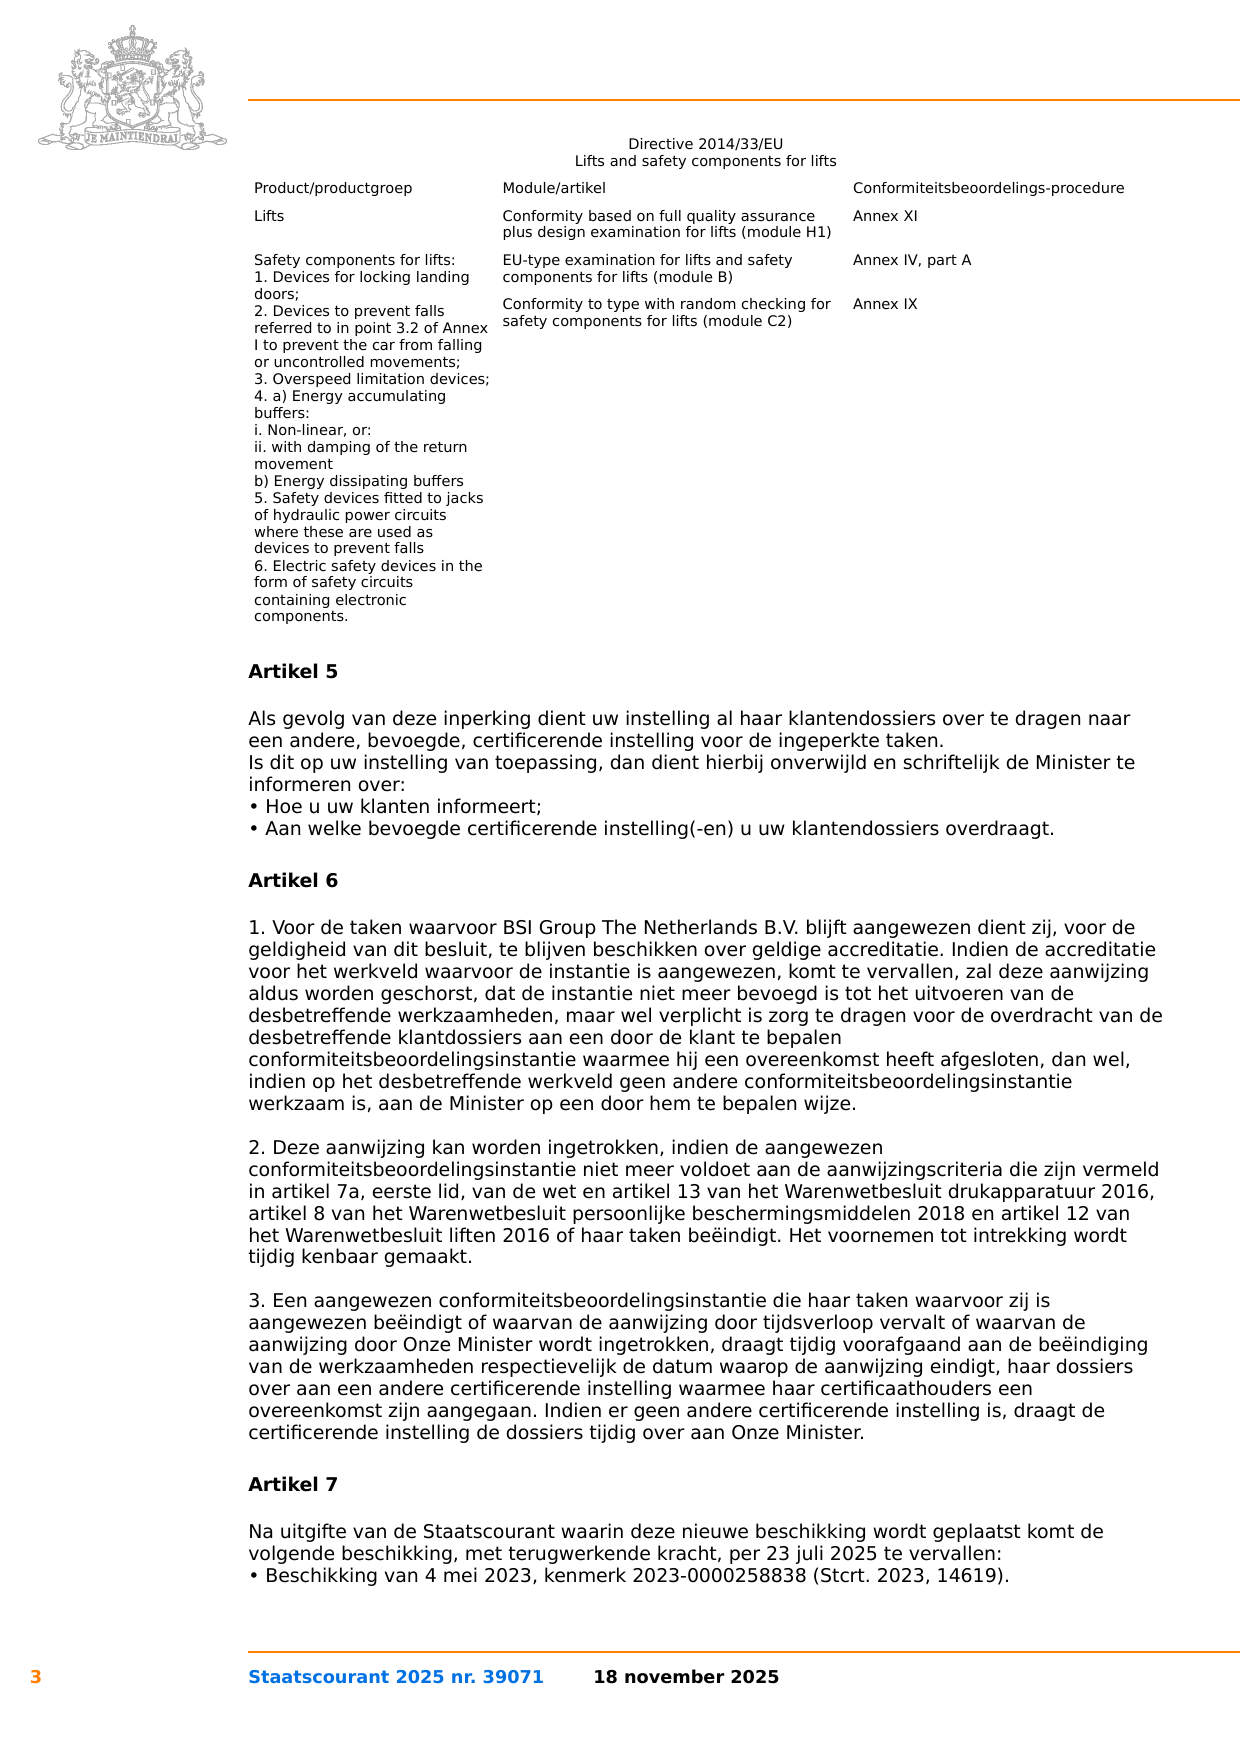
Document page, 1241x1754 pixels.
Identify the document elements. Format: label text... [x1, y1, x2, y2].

text • Beschikking van 4 mei 2023, kenmerk 2023-0000258838 (Stcrt. 2023, 14619). [248, 1565, 1163, 1587]
text Als gevolg van deze inperking dient uw instelling al haar klantendossiers over te dragen naar een andere, bevoegde, certificerende instelling voor de ingeperkte taken. [248, 708, 1163, 752]
table_cell Module/artikel [497, 175, 847, 202]
subtitle Artikel 5 [248, 661, 1163, 683]
picture [38, 25, 227, 150]
table_cell Safety components for lifts: 1. Devices for locking landing doors; 2. Devices to prevent falls referred to in point 3.2 of Annex I to prevent the car from falling or uncontrolled movements; 3. Overspeed limitation devices; 4. a) Energy accumulating buffers: i. Non-linear, or: ii. with damping of the return movement b) Energy dissipating buffers 5. Safety devices fitted to jacks of hydraulic power circuits where these are used as devices to prevent falls 6. Electric safety devices in the form of safety circuits containing electronic components. [249, 247, 496, 630]
table_cell Lifts [249, 203, 496, 246]
table_cell Conformiteitsbeoordelings-procedure [848, 175, 1163, 202]
table_cell Annex XI [848, 203, 1163, 246]
table_cell EU-type examination for lifts and safety components for lifts (module B) [497, 247, 847, 290]
text • Aan welke bevoegde certificerende instelling(-en) u uw klantendossiers overdraagt. [248, 818, 1163, 840]
table_cell Annex IV, part A [848, 247, 1163, 290]
subtitle Artikel 6 [248, 870, 1163, 892]
text • Hoe u uw klanten informeert; [248, 796, 1163, 818]
text 1. Voor de taken waarvoor BSI Group The Netherlands B.V. blijft aangewezen dient zij, voor de geldigheid van dit besluit, te blijven beschikken over geldige accreditatie. Indien de accreditatie voor het werkveld waarvoor de instantie is aangewezen, komt te vervallen, zal deze aanwijzing aldus worden geschorst, dat de instantie niet meer bevoegd is tot het uitvoeren van de desbetreffende werkzaamheden, maar wel verplicht is zorg te dragen voor de overdracht van de desbetreffende klantdossiers aan een door de klant te bepalen conformiteitsbeoordelingsinstantie waarmee hij een overeenkomst heeft afgesloten, dan wel, indien op het desbetreffende werkveld geen andere conformiteitsbeoordelingsinstantie werkzaam is, aan de Minister op een door hem te bepalen wijze. [248, 917, 1163, 1115]
subtitle Artikel 7 [248, 1474, 1163, 1496]
table_cell Annex IX [848, 291, 1163, 630]
text Na uitgifte van de Staatscourant waarin deze nieuwe beschikking wordt geplaatst komt de volgende beschikking, met terugwerkende kracht, per 23 juli 2025 te vervallen: [248, 1521, 1163, 1565]
table_header Directive 2014/33/EU Lifts and safety components for lifts [249, 131, 1163, 174]
table_cell Product/productgroep [249, 175, 496, 202]
text 2. Deze aanwijzing kan worden ingetrokken, indien de aangewezen conformiteitsbeoordelingsinstantie niet meer voldoet aan de aanwijzingscriteria die zijn vermeld in artikel 7a, eerste lid, van de wet en artikel 13 van het Warenwetbesluit drukapparatuur 2016, artikel 8 van het Warenwetbesluit persoonlijke beschermingsmiddelen 2018 en artikel 12 van het Warenwetbesluit liften 2016 of haar taken beëindigt. Het voornemen tot intrekking wordt tijdig kenbaar gemaakt. [248, 1137, 1163, 1268]
text 3. Een aangewezen conformiteitsbeoordelingsinstantie die haar taken waarvoor zij is aangewezen beëindigt of waarvan de aanwijzing door tijdsverloop vervalt of waarvan de aanwijzing door Onze Minister wordt ingetrokken, draagt tijdig voorafgaand aan de beëindiging van de werkzaamheden respectievelijk de datum waarop de aanwijzing eindigt, haar dossiers over aan een andere certificerende instelling waarmee haar certificaathouders een overeenkomst zijn aangegaan. Indien er geen andere certificerende instelling is, draagt de certificerende instelling de dossiers tijdig over aan Onze Minister. [248, 1290, 1163, 1444]
table_cell Conformity to type with random checking for safety components for lifts (module C2) [497, 291, 847, 630]
text Is dit op uw instelling van toepassing, dan dient hierbij onverwijld en schriftelijk de Minister te informeren over: [248, 752, 1163, 796]
table_cell Conformity based on full quality assurance plus design examination for lifts (module H1) [497, 203, 847, 246]
